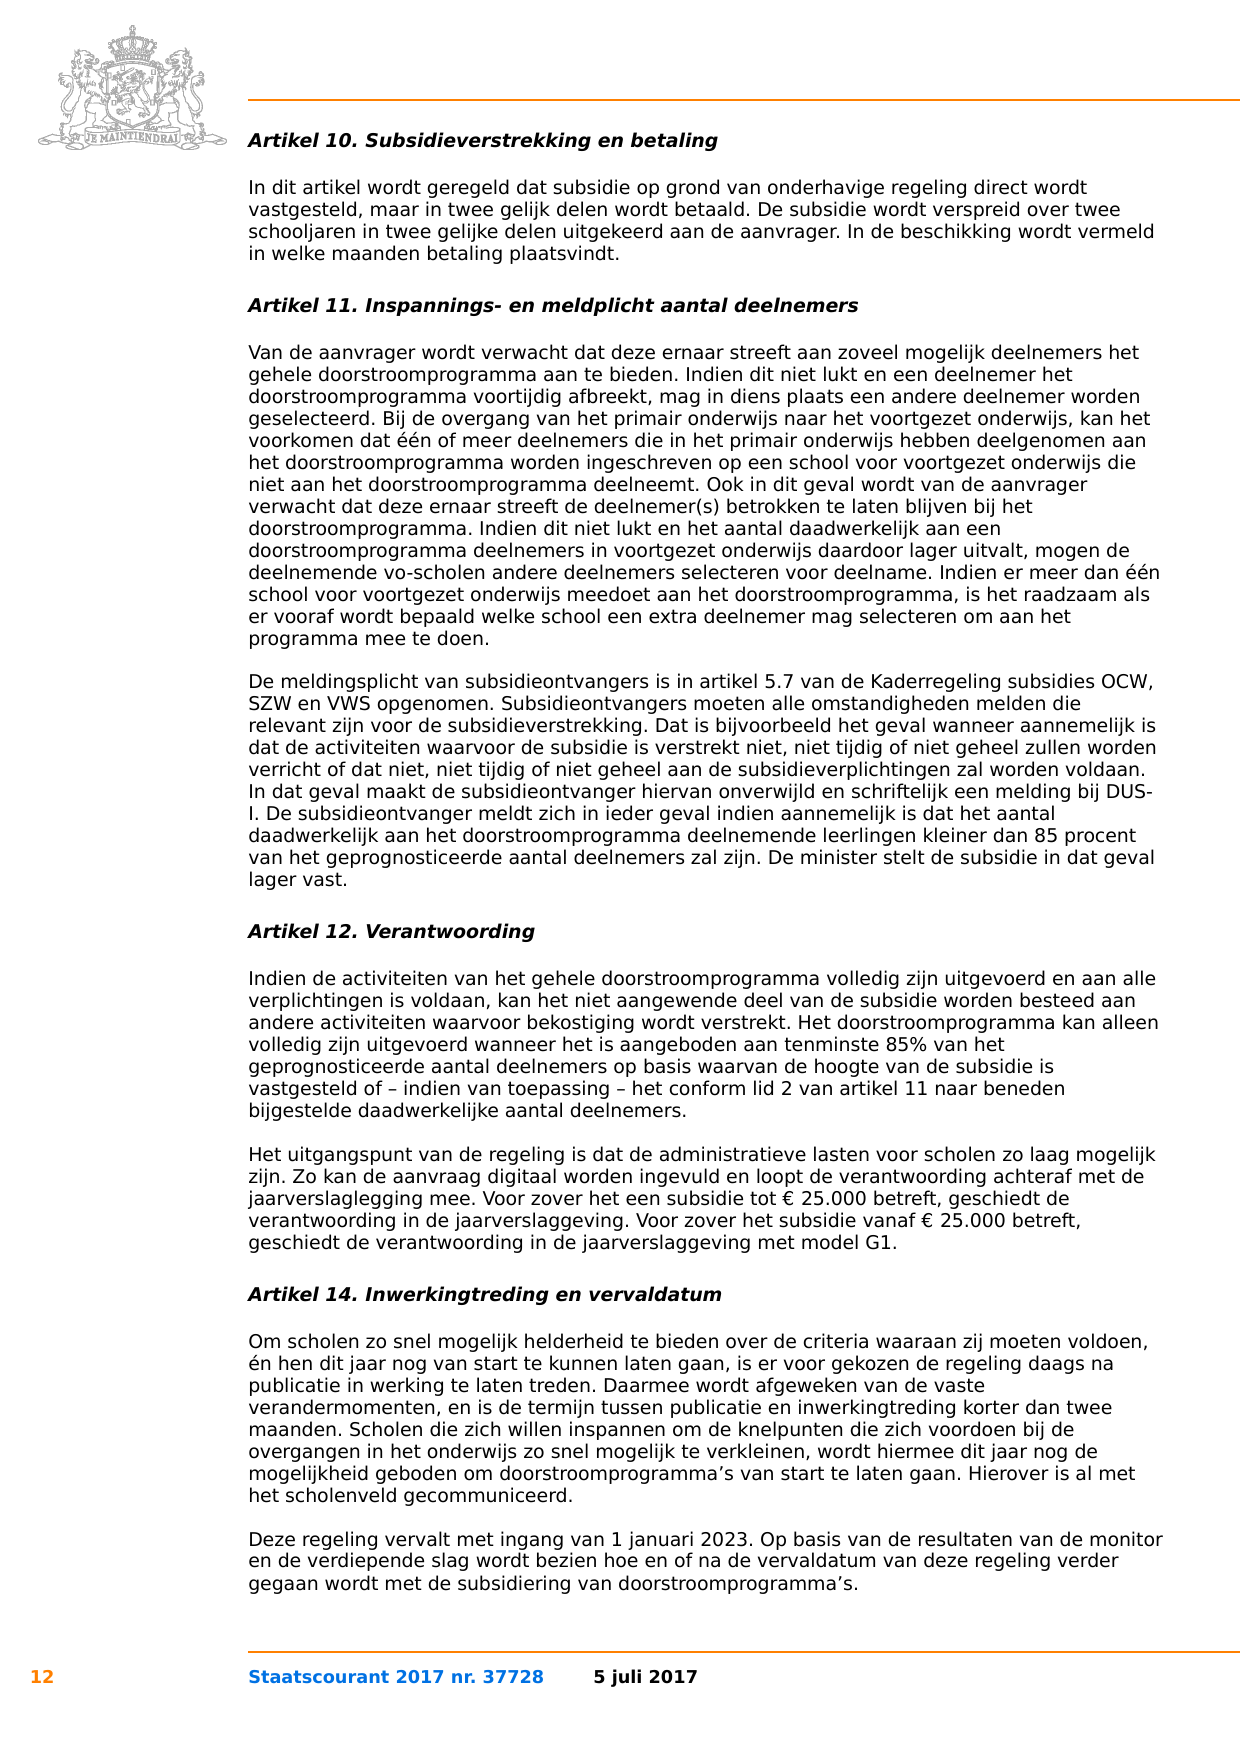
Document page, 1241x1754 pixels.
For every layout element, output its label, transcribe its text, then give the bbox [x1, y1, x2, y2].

text De meldingsplicht van subsidieontvangers is in artikel 5.7 van de Kaderregeling subsidies OCW, SZW en VWS opgenomen. Subsidieontvangers moeten alle omstandigheden melden die relevant zijn voor de subsidieverstrekking. Dat is bijvoorbeeld het geval wanneer aannemelijk is dat de activiteiten waarvoor de subsidie is verstrekt niet, niet tijdig of niet geheel zullen worden verricht of dat niet, niet tijdig of niet geheel aan de subsidieverplichtingen zal worden voldaan. In dat geval maakt de subsidieontvanger hiervan onverwijld en schriftelijk een melding bij DUS-I. De subsidieontvanger meldt zich in ieder geval indien aannemelijk is dat het aantal daadwerkelijk aan het doorstroomprogramma deelnemende leerlingen kleiner dan 85 procent van het geprognosticeerde aantal deelnemers zal zijn. De minister stelt de subsidie in dat geval lager vast. [248, 671, 1163, 891]
text In dit artikel wordt geregeld dat subsidie op grond van onderhavige regeling direct wordt vastgesteld, maar in twee gelijk delen wordt betaald. De subsidie wordt verspreid over twee schooljaren in twee gelijke delen uitgekeerd aan de aanvrager. In de beschikking wordt vermeld in welke maanden betaling plaatsvindt. [248, 177, 1163, 265]
subtitle Artikel 10. Subsidieverstrekking en betaling [248, 130, 1163, 152]
picture [38, 25, 227, 150]
text Deze regeling vervalt met ingang van 1 januari 2023. Op basis van de resultaten van de monitor en de verdiepende slag wordt bezien hoe en of na de vervaldatum van deze regeling verder gegaan wordt met de subsidiering van doorstroomprogramma’s. [248, 1528, 1163, 1594]
text Het uitgangspunt van de regeling is dat de administratieve lasten voor scholen zo laag mogelijk zijn. Zo kan de aanvraag digitaal worden ingevuld en loopt de verantwoording achteraf met de jaarverslaglegging mee. Voor zover het een subsidie tot € 25.000 betreft, geschiedt de verantwoording in de jaarverslaggeving. Voor zover het subsidie vanaf € 25.000 betreft, geschiedt de verantwoording in de jaarverslaggeving met model G1. [248, 1144, 1163, 1254]
subtitle Artikel 12. Verantwoording [248, 921, 1163, 943]
text Om scholen zo snel mogelijk helderheid te bieden over de criteria waaraan zij moeten voldoen, én hen dit jaar nog van start te kunnen laten gaan, is er voor gekozen de regeling daags na publicatie in werking te laten treden. Daarmee wordt afgeweken van de vaste verandermomenten, en is de termijn tussen publicatie en inwerkingtreding korter dan twee maanden. Scholen die zich willen inspannen om de knelpunten die zich voordoen bij de overgangen in het onderwijs zo snel mogelijk te verkleinen, wordt hiermee dit jaar nog de mogelijkheid geboden om doorstroomprogramma’s van start te laten gaan. Hierover is al met het scholenveld gecommuniceerd. [248, 1331, 1163, 1507]
text Indien de activiteiten van het gehele doorstroomprogramma volledig zijn uitgevoerd en aan alle verplichtingen is voldaan, kan het niet aangewende deel van de subsidie worden besteed aan andere activiteiten waarvoor bekostiging wordt verstrekt. Het doorstroomprogramma kan alleen volledig zijn uitgevoerd wanneer het is aangeboden aan tenminste 85% van het geprognosticeerde aantal deelnemers op basis waarvan de hoogte van de subsidie is vastgesteld of – indien van toepassing – het conform lid 2 van artikel 11 naar beneden bijgestelde daadwerkelijke aantal deelnemers. [248, 968, 1163, 1122]
subtitle Artikel 11. Inspannings- en meldplicht aantal deelnemers [248, 295, 1163, 317]
subtitle Artikel 14. Inwerkingtreding en vervaldatum [248, 1284, 1163, 1306]
text Van de aanvrager wordt verwacht dat deze ernaar streeft aan zoveel mogelijk deelnemers het gehele doorstroomprogramma aan te bieden. Indien dit niet lukt en een deelnemer het doorstroomprogramma voortijdig afbreekt, mag in diens plaats een andere deelnemer worden geselecteerd. Bij de overgang van het primair onderwijs naar het voortgezet onderwijs, kan het voorkomen dat één of meer deelnemers die in het primair onderwijs hebben deelgenomen aan het doorstroomprogramma worden ingeschreven op een school voor voortgezet onderwijs die niet aan het doorstroomprogramma deelneemt. Ook in dit geval wordt van de aanvrager verwacht dat deze ernaar streeft de deelnemer(s) betrokken te laten blijven bij het doorstroomprogramma. Indien dit niet lukt en het aantal daadwerkelijk aan een doorstroomprogramma deelnemers in voortgezet onderwijs daardoor lager uitvalt, mogen de deelnemende vo-scholen andere deelnemers selecteren voor deelname. Indien er meer dan één school voor voortgezet onderwijs meedoet aan het doorstroomprogramma, is het raadzaam als er vooraf wordt bepaald welke school een extra deelnemer mag selecteren om aan het programma mee te doen. [248, 342, 1163, 649]
